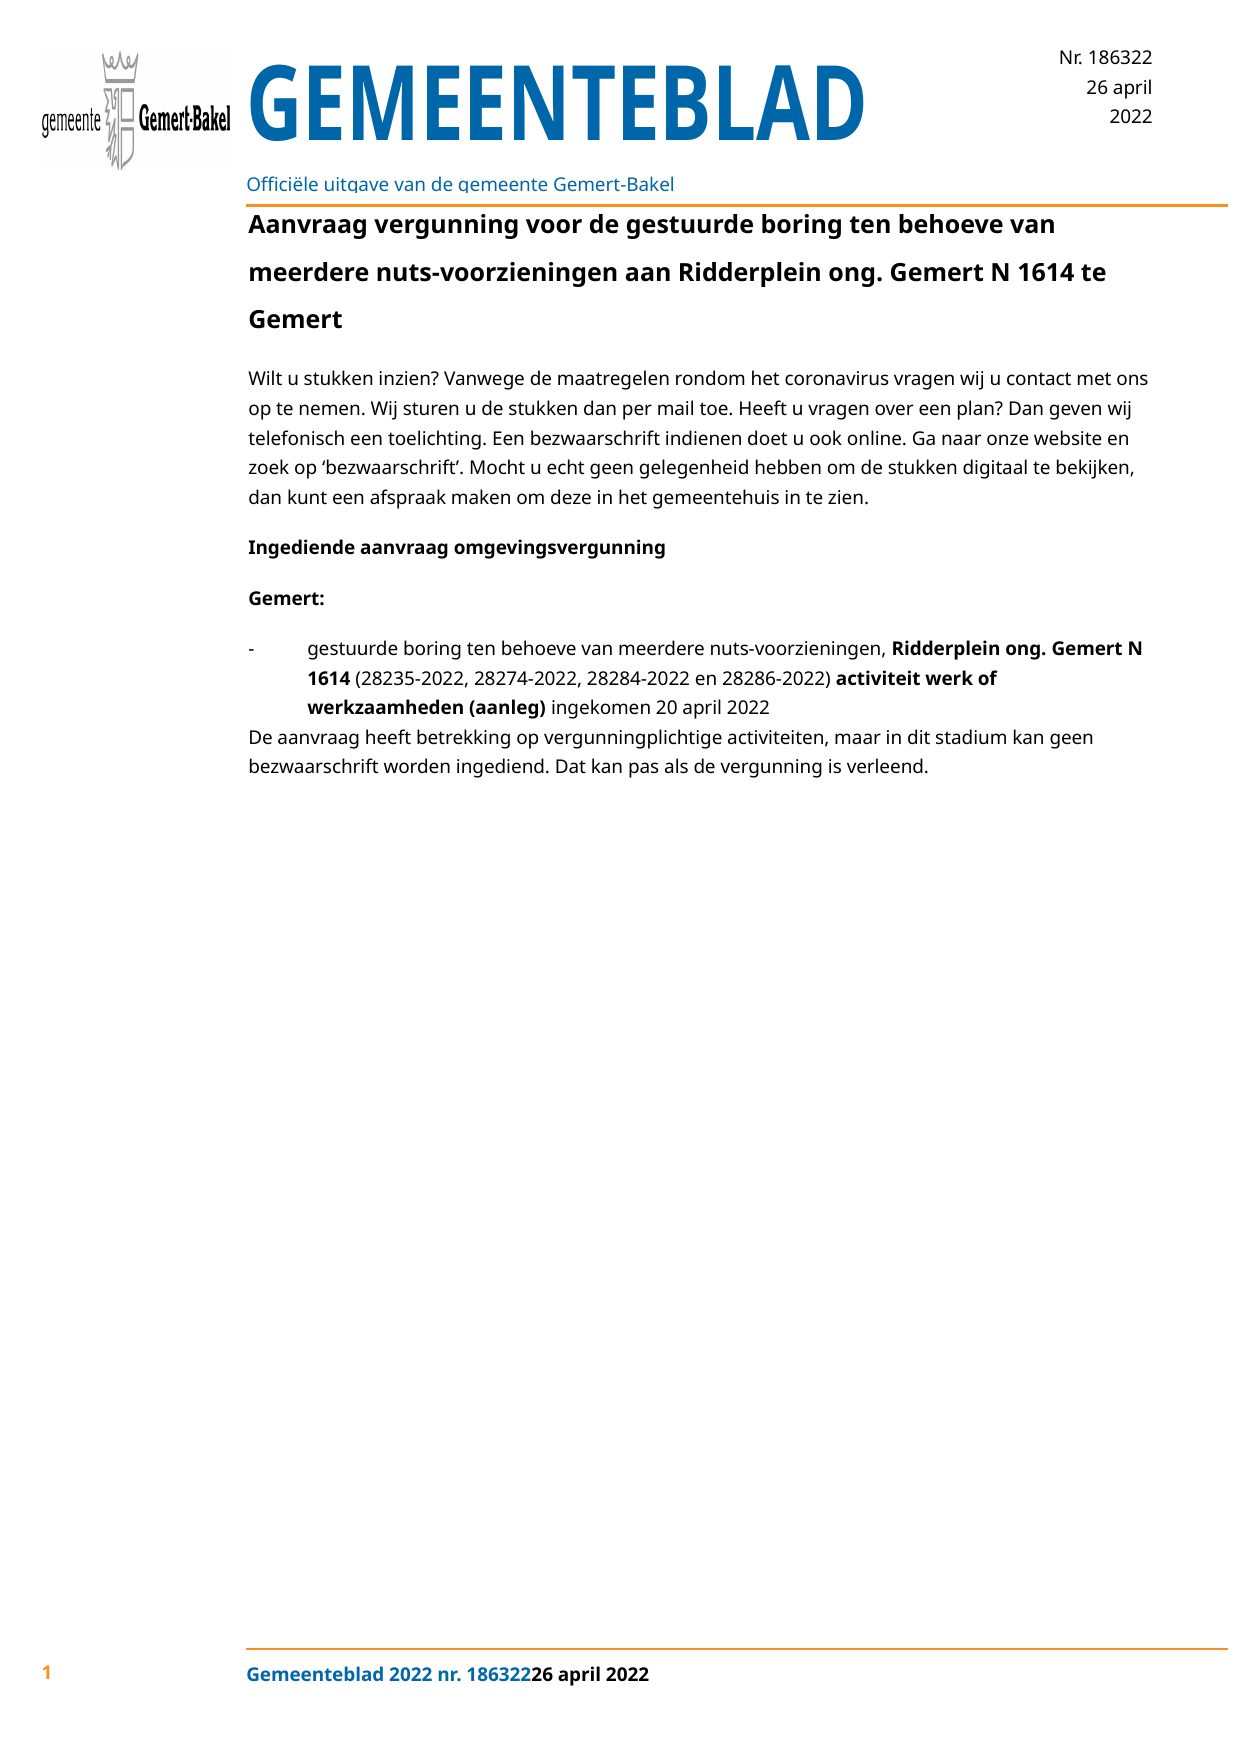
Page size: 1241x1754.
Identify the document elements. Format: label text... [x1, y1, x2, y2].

picture [41, 47, 231, 172]
text De aanvraag heeft betrekking op vergunningplichtige activiteiten, maar in dit stadium kan geen bezwaarschrift worden ingediend. Dat kan pas als de vergunning is verleend. [248, 724, 1152, 779]
text Wilt u stukken inzien? Vanwege de maatregelen rondom het coronavirus vragen wij u contact met ons op te nemen. Wij sturen u de stukken dan per mail toe. Heeft u vragen over een plan? Dan geven wij telefonisch een toelichting. Een bezwaarschrift indienen doet u ook online. Ga naar onze website en zoek op ‘bezwaarschrift’. Mocht u echt geen gelegenheid hebben om de stukken digitaal te bekijken, dan kunt een afspraak maken om deze in het gemeentehuis in te zien. [248, 366, 1152, 509]
text Aanvraag vergunning voor de gestuurde boring ten behoeve van meerdere nuts-voorzieningen aan Ridderplein ong. Gemert N 1614 te Gemert [248, 207, 1152, 336]
list gestuurde boring ten behoeve van meerdere nuts-voorzieningen, Ridderplein ong. Gemert N 1614 (28235-2022, 28274-2022, 28284-2022 en 28286-2022) activiteit werk of werkzaamheden (aanleg) ingekomen 20 april 2022 [248, 635, 1152, 720]
text Ingediende aanvraag omgevingsvergunning [248, 534, 1152, 560]
text Gemert: [248, 585, 1152, 610]
